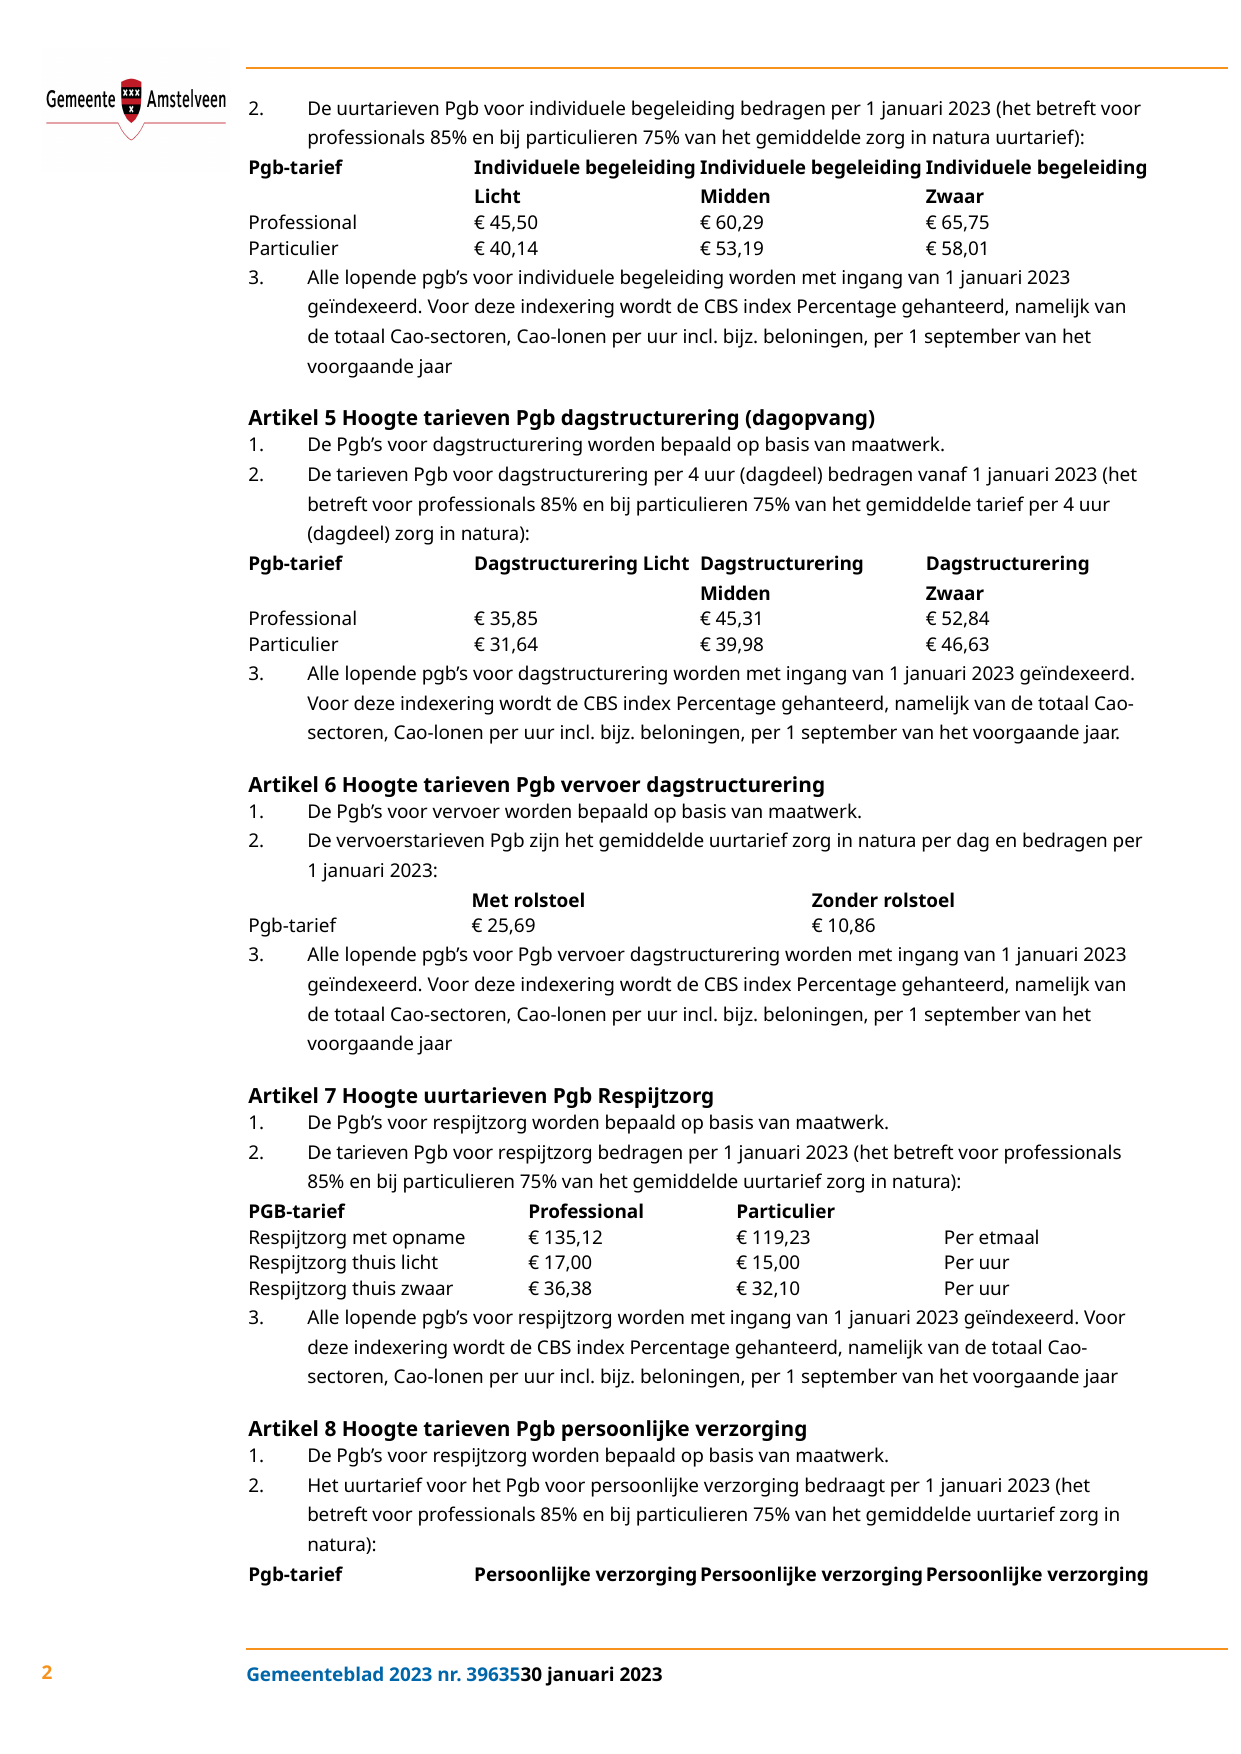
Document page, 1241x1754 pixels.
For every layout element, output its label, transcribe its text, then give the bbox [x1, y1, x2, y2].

list De Pgb’s voor dagstructurering worden bepaald op basis van maatwerk. [248, 432, 1152, 457]
table_header Individuele begeleiding Licht [474, 154, 700, 209]
table_cell € 52,84 [926, 605, 1152, 631]
table_header Dagstructurering Zwaar [926, 550, 1152, 605]
table_header Individuele begeleiding Midden [700, 154, 926, 209]
table_cell € 25,69 [471, 913, 812, 938]
list De tarieven Pgb voor dagstructurering per 4 uur (dagdeel) bedragen vanaf 1 januari 2023 (het betreft voor professionals 85% en bij particulieren 75% van het gemiddelde tarief per 4 uur (dagdeel) zorg in natura): [248, 461, 1152, 546]
table_header [944, 1198, 1152, 1224]
table_cell Per uur [944, 1250, 1152, 1275]
table_header Pgb-tarief [248, 550, 474, 605]
table_header Persoonlijke verzorging [700, 1561, 926, 1586]
table_cell € 39,98 [700, 631, 926, 657]
table_cell € 45,31 [700, 605, 926, 631]
table_cell € 135,12 [528, 1224, 736, 1249]
list De tarieven Pgb voor respijtzorg bedragen per 1 januari 2023 (het betreft voor professionals 85% en bij particulieren 75% van het gemiddelde uurtarief zorg in natura): [248, 1139, 1152, 1194]
list Het uurtarief voor het Pgb voor persoonlijke verzorging bedraagt per 1 januari 2023 (het betreft voor professionals 85% en bij particulieren 75% van het gemiddelde uurtarief zorg in natura): [248, 1472, 1152, 1557]
table_cell € 46,63 [926, 631, 1152, 657]
table_header Persoonlijke verzorging [474, 1561, 700, 1586]
table_cell Pgb-tarief [248, 913, 471, 938]
table_cell Respijtzorg thuis licht [248, 1250, 528, 1275]
table_cell € 15,00 [736, 1250, 944, 1275]
table_cell € 32,10 [736, 1275, 944, 1301]
list Alle lopende pgb’s voor dagstructurering worden met ingang van 1 januari 2023 geïndexeerd. Voor deze indexering wordt de CBS index Percentage gehanteerd, namelijk van de totaal Cao-sectoren, Cao-lonen per uur incl. bijz. beloningen, per 1 september van het voorgaande jaar. [248, 660, 1152, 745]
list Alle lopende pgb’s voor Pgb vervoer dagstructurering worden met ingang van 1 januari 2023 geïndexeerd. Voor deze indexering wordt de CBS index Percentage gehanteerd, namelijk van de totaal Cao-sectoren, Cao-lonen per uur incl. bijz. beloningen, per 1 september van het voorgaande jaar [248, 942, 1152, 1056]
table_header Dagstructurering Midden [700, 550, 926, 605]
table_cell Respijtzorg thuis zwaar [248, 1275, 528, 1301]
table_cell Particulier [248, 631, 474, 657]
table_cell € 36,38 [528, 1275, 736, 1301]
table_header Individuele begeleiding Zwaar [926, 154, 1152, 209]
list Alle lopende pgb’s voor individuele begeleiding worden met ingang van 1 januari 2023 geïndexeerd. Voor deze indexering wordt de CBS index Percentage gehanteerd, namelijk van de totaal Cao-sectoren, Cao-lonen per uur incl. bijz. beloningen, per 1 september van het voorgaande jaar [248, 264, 1152, 378]
table_header Professional [528, 1198, 736, 1224]
table_header Zonder rolstoel [812, 887, 1152, 913]
table_cell € 17,00 [528, 1250, 736, 1275]
table_header Met rolstoel [471, 887, 812, 913]
table_cell Respijtzorg met opname [248, 1224, 528, 1249]
table_cell € 60,29 [700, 209, 926, 235]
table_cell € 35,85 [474, 605, 700, 631]
table_cell Professional [248, 605, 474, 631]
table_cell € 10,86 [812, 913, 1152, 938]
text Artikel 5 Hoogte tarieven Pgb dagstructurering (dagopvang) [248, 403, 1152, 432]
table_cell Per uur [944, 1275, 1152, 1301]
table_cell € 53,19 [700, 235, 926, 261]
table_header [248, 887, 471, 913]
table_cell Professional [248, 209, 474, 235]
table_header Particulier [736, 1198, 944, 1224]
text Artikel 6 Hoogte tarieven Pgb vervoer dagstructurering [248, 770, 1152, 798]
text Artikel 8 Hoogte tarieven Pgb persoonlijke verzorging [248, 1414, 1152, 1442]
picture [41, 47, 231, 172]
table_cell € 31,64 [474, 631, 700, 657]
text Artikel 7 Hoogte uurtarieven Pgb Respijtzorg [248, 1081, 1152, 1109]
table_header PGB-tarief [248, 1198, 528, 1224]
list De vervoerstarieven Pgb zijn het gemiddelde uurtarief zorg in natura per dag en bedragen per 1 januari 2023: [248, 828, 1152, 883]
table_cell € 119,23 [736, 1224, 944, 1249]
list De uurtarieven Pgb voor individuele begeleiding bedragen per 1 januari 2023 (het betreft voor professionals 85% en bij particulieren 75% van het gemiddelde zorg in natura uurtarief): [248, 95, 1152, 150]
table_cell Per etmaal [944, 1224, 1152, 1249]
table_header Persoonlijke verzorging [926, 1561, 1152, 1586]
table_cell Particulier [248, 235, 474, 261]
list Alle lopende pgb’s voor respijtzorg worden met ingang van 1 januari 2023 geïndexeerd. Voor deze indexering wordt de CBS index Percentage gehanteerd, namelijk van de totaal Cao-sectoren, Cao-lonen per uur incl. bijz. beloningen, per 1 september van het voorgaande jaar [248, 1304, 1152, 1389]
table_header Pgb-tarief [248, 154, 474, 209]
table_cell € 45,50 [474, 209, 700, 235]
table_cell € 40,14 [474, 235, 700, 261]
table_header Pgb-tarief [248, 1561, 474, 1586]
table_cell € 58,01 [926, 235, 1152, 261]
list De Pgb’s voor vervoer worden bepaald op basis van maatwerk. [248, 798, 1152, 824]
table_cell € 65,75 [926, 209, 1152, 235]
list De Pgb’s voor respijtzorg worden bepaald op basis van maatwerk. [248, 1442, 1152, 1468]
table_header Dagstructurering Licht [474, 550, 700, 605]
list De Pgb’s voor respijtzorg worden bepaald op basis van maatwerk. [248, 1109, 1152, 1135]
